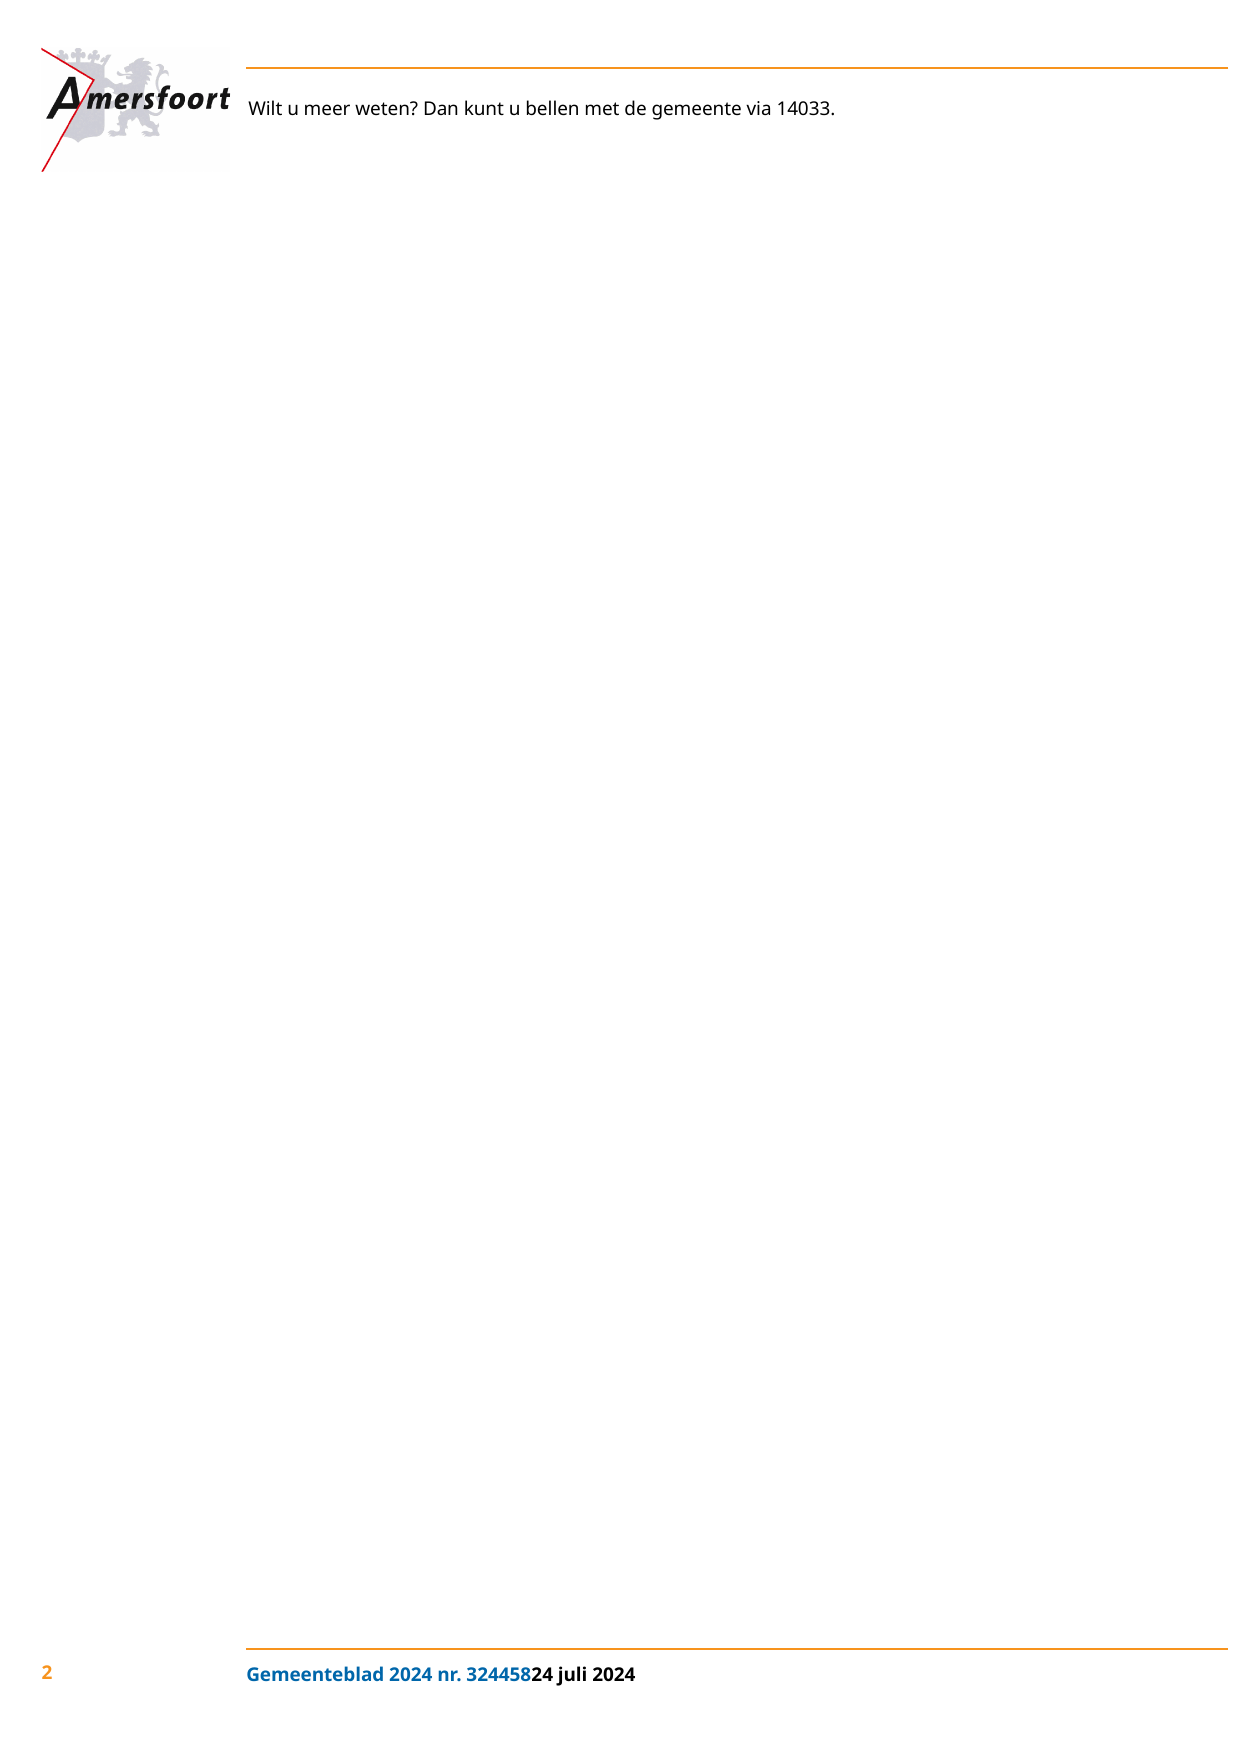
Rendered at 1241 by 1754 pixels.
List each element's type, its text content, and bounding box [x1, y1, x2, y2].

text Wilt u meer weten? Dan kunt u bellen met de gemeente via 14033. [248, 95, 1152, 121]
picture [41, 47, 231, 172]
